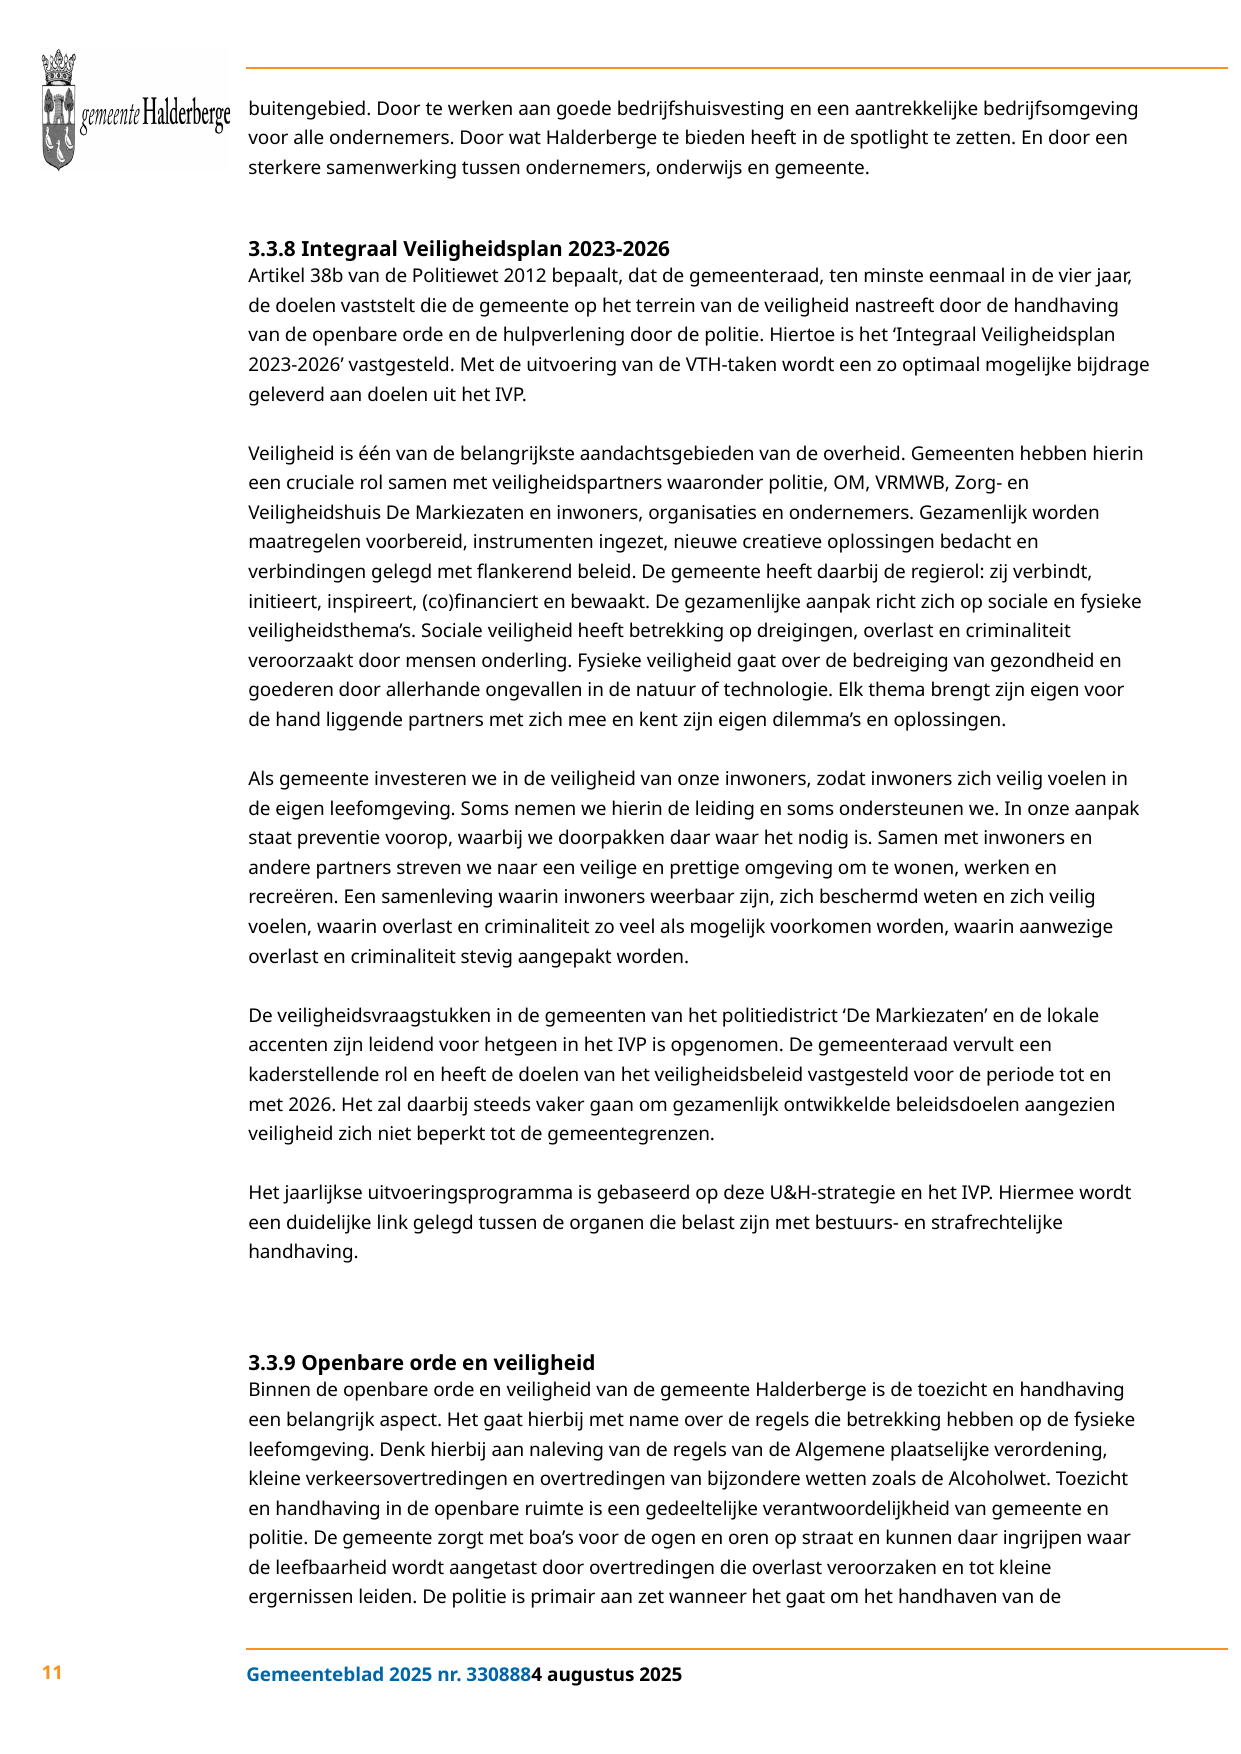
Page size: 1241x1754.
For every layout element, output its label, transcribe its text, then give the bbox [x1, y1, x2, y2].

text Veiligheid is één van de belangrijkste aandachtsgebieden van de overheid. Gemeenten hebben hierin een cruciale rol samen met veiligheidspartners waaronder politie, OM, VRMWB, Zorg- en Veiligheidshuis De Markiezaten en inwoners, organisaties en ondernemers. Gezamenlijk worden maatregelen voorbereid, instrumenten ingezet, nieuwe creatieve oplossingen bedacht en verbindingen gelegd met flankerend beleid. De gemeente heeft daarbij de regierol: zij verbindt, initieert, inspireert, (co)financiert en bewaakt. De gezamenlijke aanpak richt zich op sociale en fysieke veiligheidsthema’s. Sociale veiligheid heeft betrekking op dreigingen, overlast en criminaliteit veroorzaakt door mensen onderling. Fysieke veiligheid gaat over de bedreiging van gezondheid en goederen door allerhande ongevallen in de natuur of technologie. Elk thema brengt zijn eigen voor de hand liggende partners met zich mee en kent zijn eigen dilemma’s en oplossingen. [248, 440, 1152, 732]
text Het jaarlijkse uitvoeringsprogramma is gebaseerd op deze U&H-strategie en het IVP. Hiermee wordt een duidelijke link gelegd tussen de organen die belast zijn met bestuurs- en strafrechtelijke handhaving. [248, 1179, 1152, 1264]
picture [41, 47, 231, 172]
text buitengebied. Door te werken aan goede bedrijfshuisvesting en een aantrekkelijke bedrijfsomgeving voor alle ondernemers. Door wat Halderberge te bieden heeft in de spotlight te zetten. En door een sterkere samenwerking tussen ondernemers, onderwijs en gemeente. [248, 95, 1152, 180]
text 3.3.9 Openbare orde en veiligheid [248, 1348, 1152, 1377]
text Als gemeente investeren we in de veiligheid van onze inwoners, zodat inwoners zich veilig voelen in de eigen leefomgeving. Soms nemen we hierin de leiding en soms ondersteunen we. In onze aanpak staat preventie voorop, waarbij we doorpakken daar waar het nodig is. Samen met inwoners en andere partners streven we naar een veilige en prettige omgeving om te wonen, werken en recreëren. Een samenleving waarin inwoners weerbaar zijn, zich beschermd weten en zich veilig voelen, waarin overlast en criminaliteit zo veel als mogelijk voorkomen worden, waarin aanwezige overlast en criminaliteit stevig aangepakt worden. [248, 765, 1152, 968]
text 3.3.8 Integraal Veiligheidsplan 2023-2026 [248, 234, 1152, 262]
text Artikel 38b van de Politiewet 2012 bepaalt, dat de gemeenteraad, ten minste eenmaal in de vier jaar, de doelen vaststelt die de gemeente op het terrein van de veiligheid nastreeft door de handhaving van de openbare orde en de hulpverlening door de politie. Hiertoe is het ‘Integraal Veiligheidsplan 2023-2026’ vastgesteld. Met de uitvoering van de VTH-taken wordt een zo optimaal mogelijke bijdrage geleverd aan doelen uit het IVP. [248, 262, 1152, 406]
text De veiligheidsvraagstukken in de gemeenten van het politiedistrict ‘De Markiezaten’ en de lokale accenten zijn leidend voor hetgeen in het IVP is opgenomen. De gemeenteraad vervult een kaderstellende rol en heeft de doelen van het veiligheidsbeleid vastgesteld voor de periode tot en met 2026. Het zal daarbij steeds vaker gaan om gezamenlijk ontwikkelde beleidsdoelen aangezien veiligheid zich niet beperkt tot de gemeentegrenzen. [248, 1002, 1152, 1146]
text Binnen de openbare orde en veiligheid van de gemeente Halderberge is de toezicht en handhaving een belangrijk aspect. Het gaat hierbij met name over de regels die betrekking hebben op de fysieke leefomgeving. Denk hierbij aan naleving van de regels van de Algemene plaatselijke verordening, kleine verkeersovertredingen en overtredingen van bijzondere wetten zoals de Alcoholwet. Toezicht en handhaving in de openbare ruimte is een gedeeltelijke verantwoordelijkheid van gemeente en politie. De gemeente zorgt met boa’s voor de ogen en oren op straat en kunnen daar ingrijpen waar de leefbaarheid wordt aangetast door overtredingen die overlast veroorzaken en tot kleine ergernissen leiden. De politie is primair aan zet wanneer het gaat om het handhaven van de [248, 1377, 1152, 1609]
